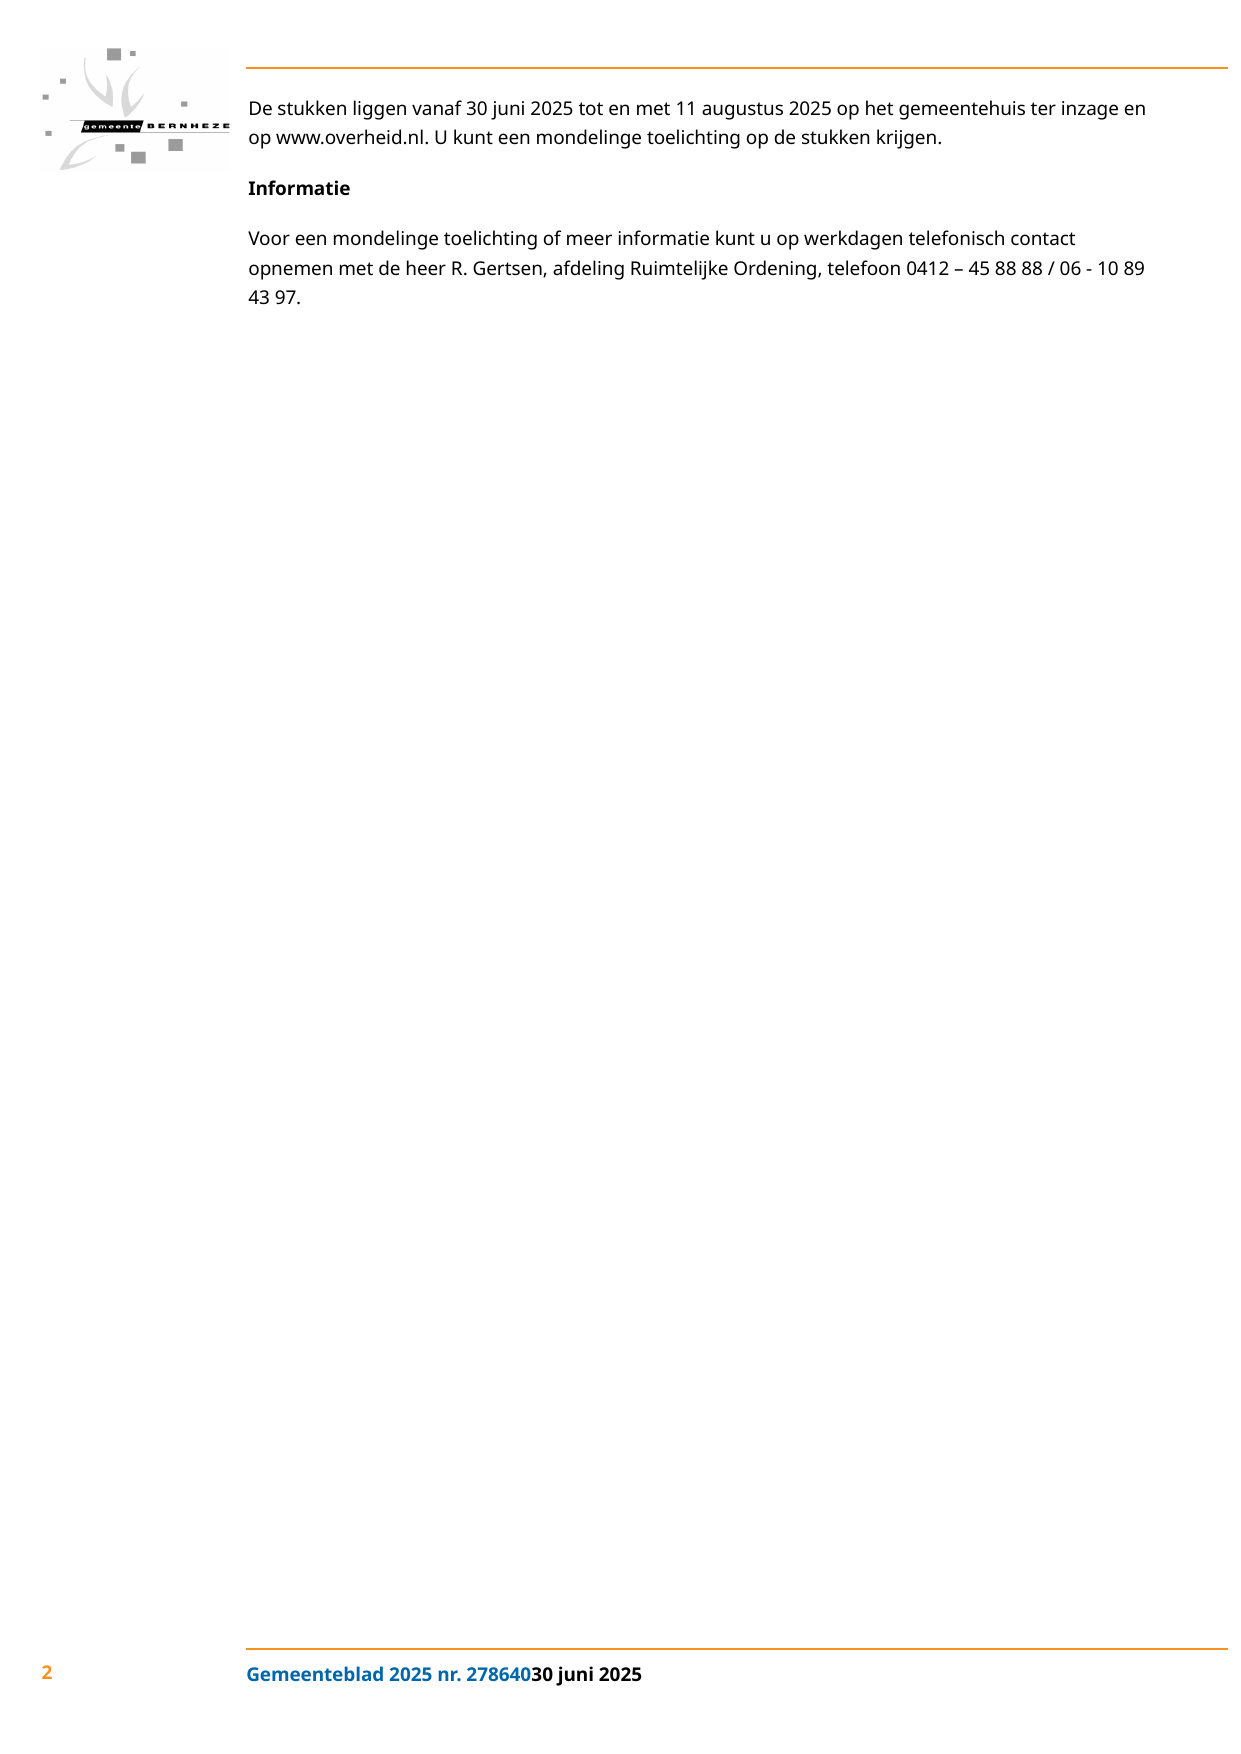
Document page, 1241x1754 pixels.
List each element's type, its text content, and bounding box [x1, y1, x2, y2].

text De stukken liggen vanaf 30 juni 2025 tot en met 11 augustus 2025 op het gemeentehuis ter inzage en op www.overheid.nl. U kunt een mondelinge toelichting op de stukken krijgen. [248, 95, 1152, 150]
text Informatie [248, 175, 1152, 201]
text Voor een mondelinge toelichting of meer informatie kunt u op werkdagen telefonisch contact opnemen met de heer R. Gertsen, afdeling Ruimtelijke Ordening, telefoon 0412 – 45 88 88 / 06 - 10 89 43 97. [248, 225, 1152, 310]
picture [41, 47, 231, 172]
